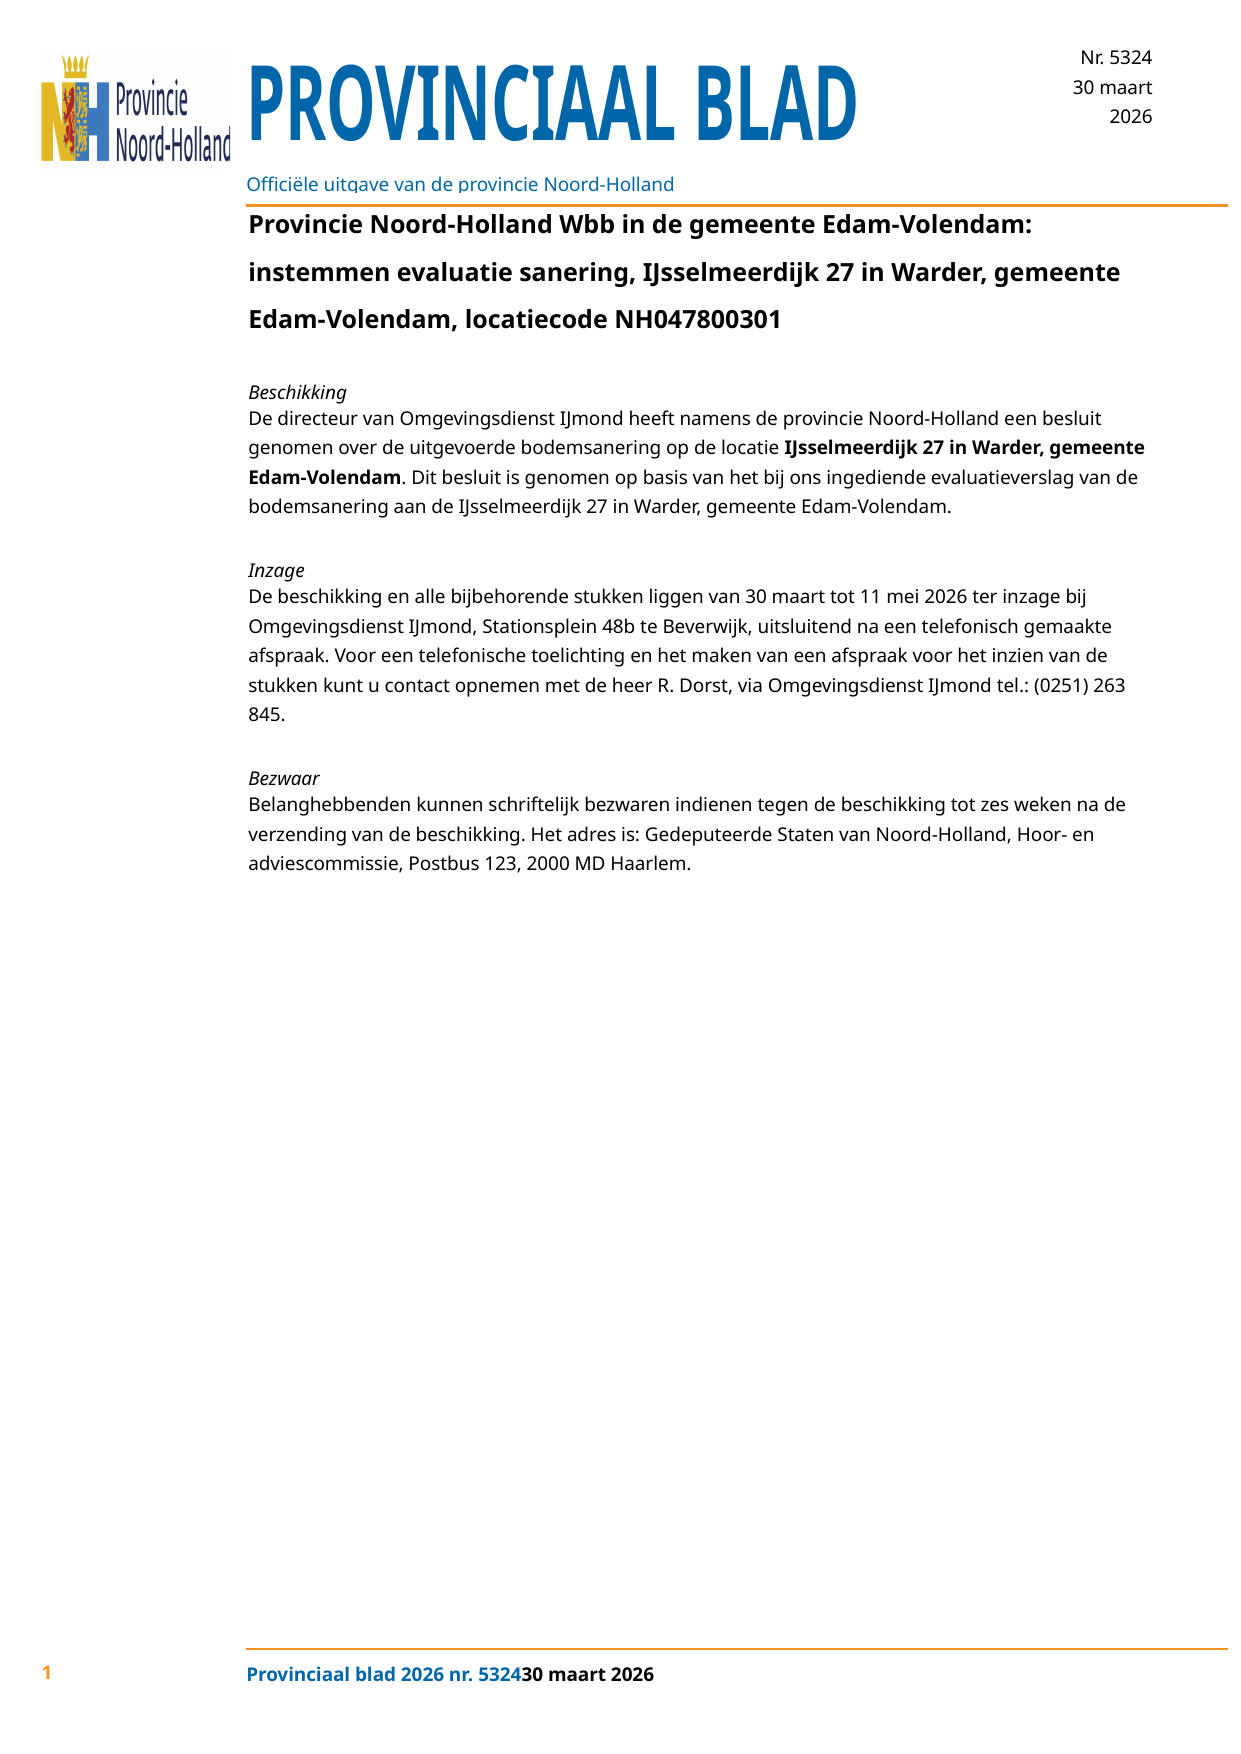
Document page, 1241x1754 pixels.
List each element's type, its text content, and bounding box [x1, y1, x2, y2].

text Beschikking [248, 379, 1152, 405]
text De beschikking en alle bijbehorende stukken liggen van 30 maart tot 11 mei 2026 ter inzage bij Omgevingsdienst IJmond, Stationsplein 48b te Beverwijk, uitsluitend na een telefonisch gemaakte afspraak. Voor een telefonische toelichting en het maken van een afspraak voor het inzien van de stukken kunt u contact opnemen met de heer R. Dorst, via Omgevingsdienst IJmond tel.: (0251) 263 845. [248, 583, 1152, 727]
picture [41, 47, 231, 172]
text Provincie Noord-Holland Wbb in de gemeente Edam-Volendam: instemmen evaluatie sanering, IJsselmeerdijk 27 in Warder, gemeente Edam-Volendam, locatiecode NH047800301 [248, 207, 1152, 336]
text Belanghebbenden kunnen schriftelijk bezwaren indienen tegen de beschikking tot zes weken na de verzending van de beschikking. Het adres is: Gedeputeerde Staten van Noord-Holland, Hoor- en adviescommissie, Postbus 123, 2000 MD Haarlem. [248, 791, 1152, 876]
text De directeur van Omgevingsdienst IJmond heeft namens de provincie Noord-Holland een besluit genomen over de uitgevoerde bodemsanering op de locatie IJsselmeerdijk 27 in Warder, gemeente Edam-Volendam. Dit besluit is genomen op basis van het bij ons ingediende evaluatieverslag van de bodemsanering aan de IJsselmeerdijk 27 in Warder, gemeente Edam-Volendam. [248, 405, 1152, 519]
text Inzage [248, 557, 1152, 583]
text Bezwaar [248, 766, 1152, 791]
